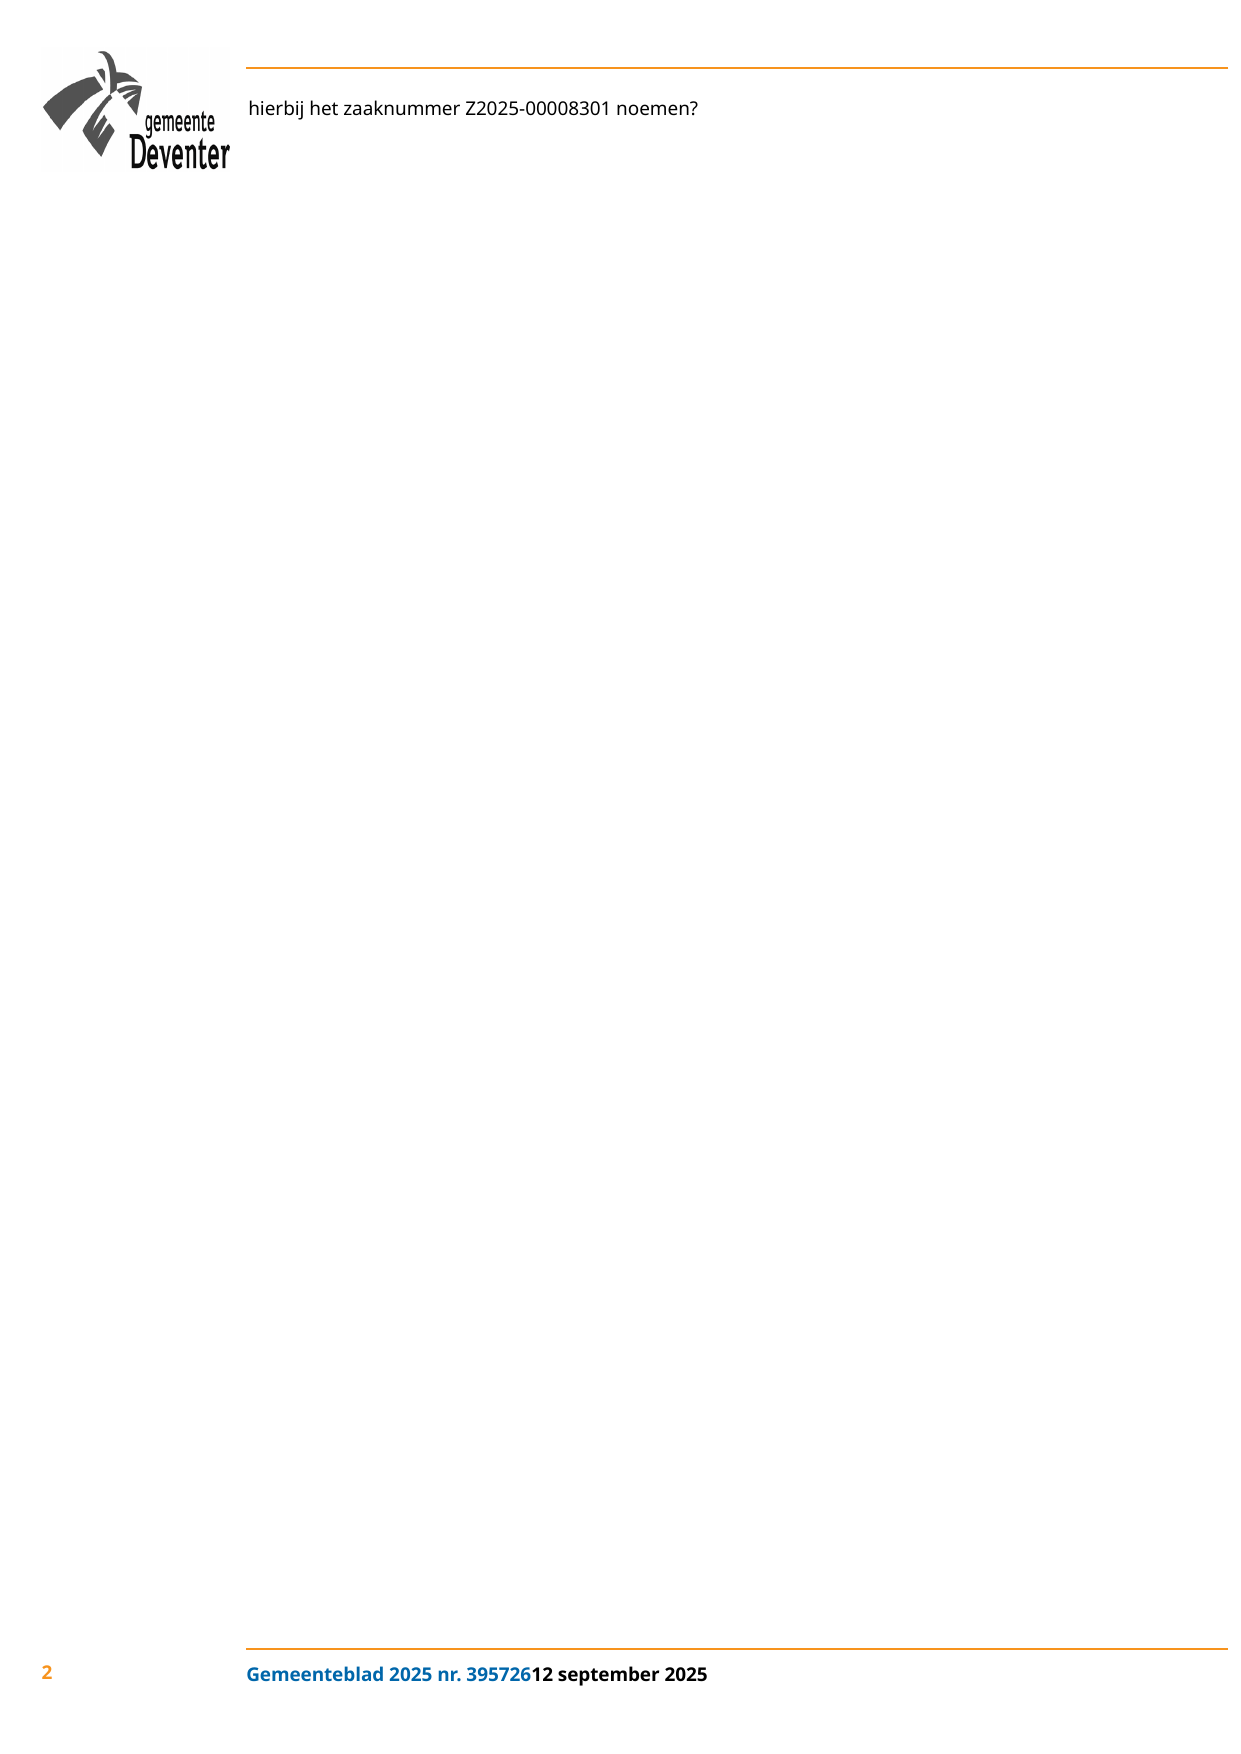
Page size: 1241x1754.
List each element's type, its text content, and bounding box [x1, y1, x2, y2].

text hierbij het zaaknummer Z2025-00008301 noemen? [248, 95, 1152, 121]
picture [41, 47, 231, 172]
